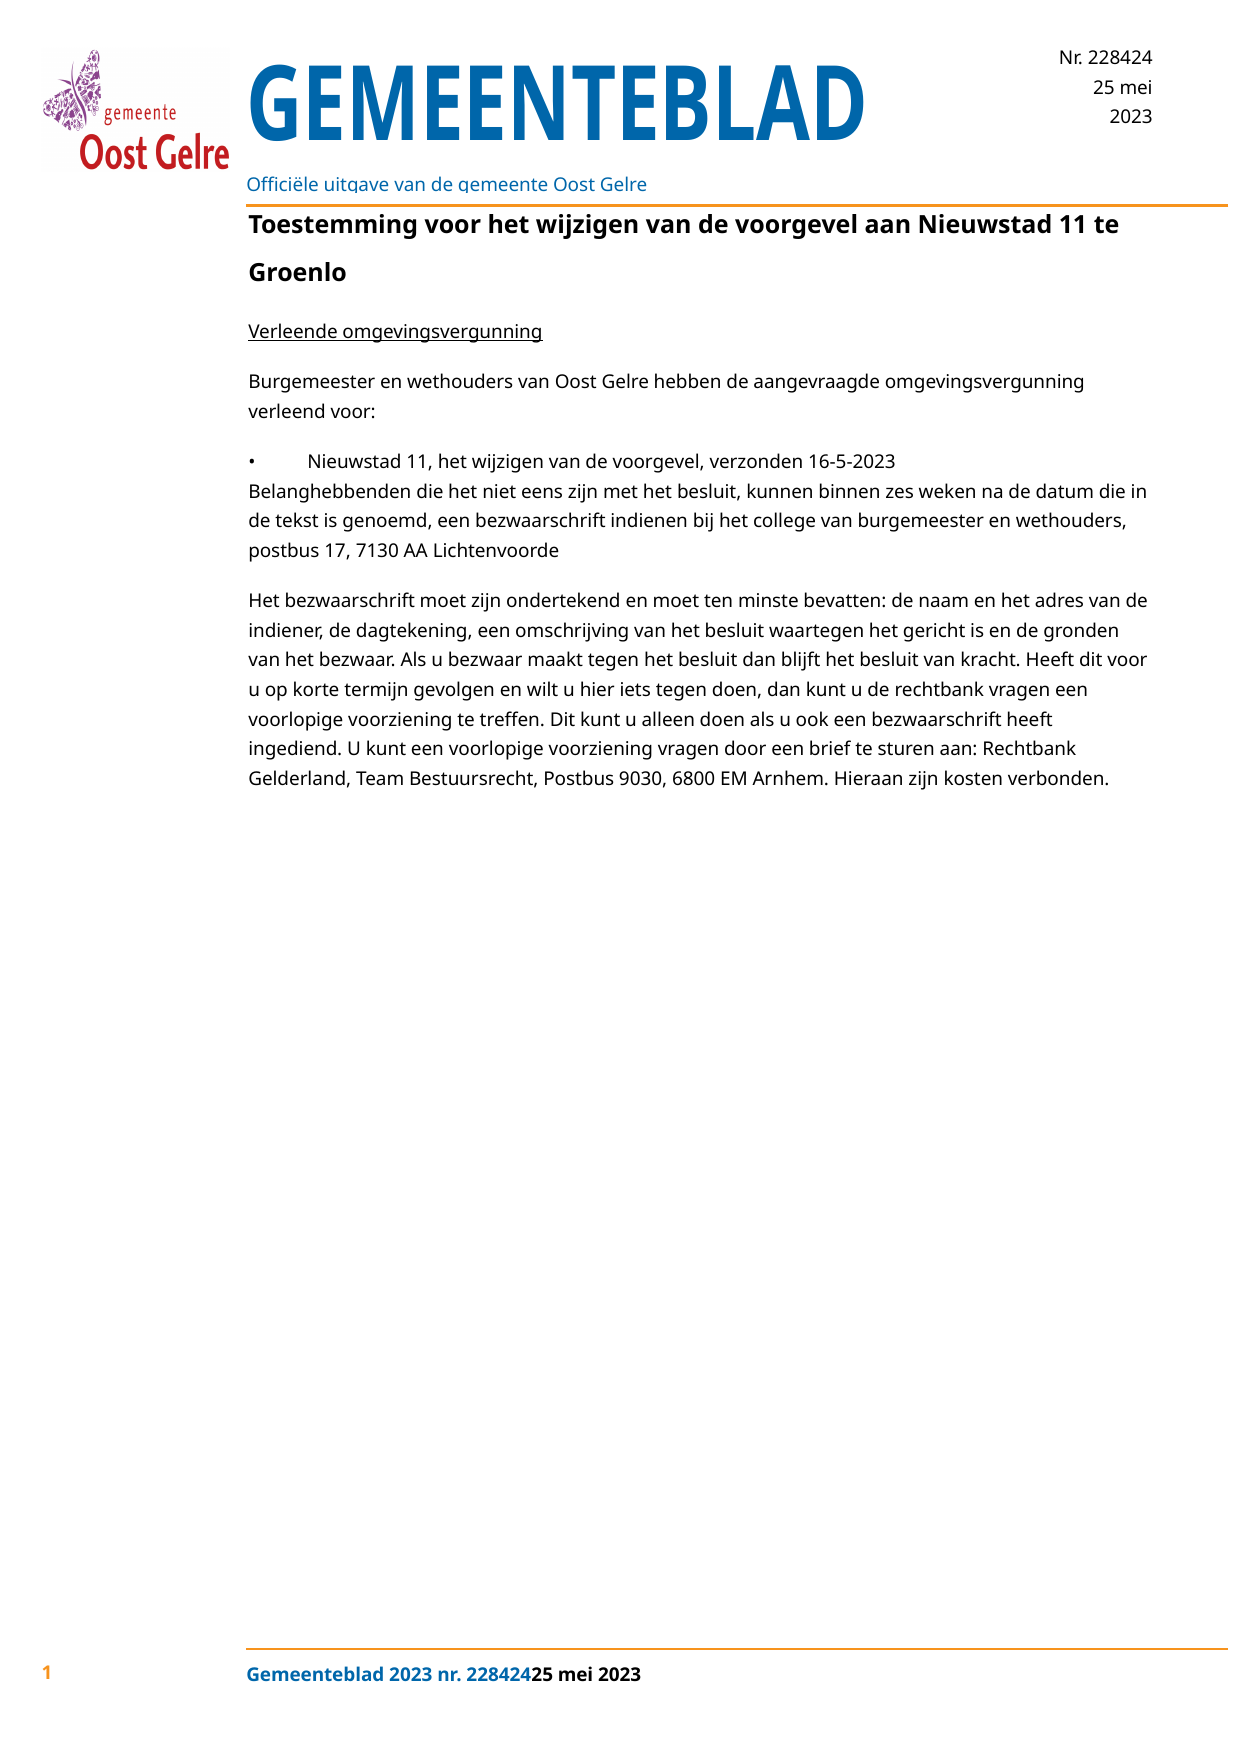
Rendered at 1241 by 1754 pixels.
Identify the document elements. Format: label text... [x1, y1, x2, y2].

picture [41, 47, 231, 172]
text Burgemeester en wethouders van Oost Gelre hebben de aangevraagde omgevingsvergunning verleend voor: [248, 368, 1152, 424]
text Het bezwaarschrift moet zijn ondertekend en moet ten minste bevatten: de naam en het adres van de indiener, de dagtekening, een omschrijving van het besluit waartegen het gericht is en de gronden van het bezwaar. Als u bezwaar maakt tegen het besluit dan blijft het besluit van kracht. Heeft dit voor u op korte termijn gevolgen en wilt u hier iets tegen doen, dan kunt u de rechtbank vragen een voorlopige voorziening te treffen. Dit kunt u alleen doen als u ook een bezwaarschrift heeft ingediend. U kunt een voorlopige voorziening vragen door een brief te sturen aan: Rechtbank Gelderland, Team Bestuursrecht, Postbus 9030, 6800 EM Arnhem. Hieraan zijn kosten verbonden. [248, 587, 1152, 791]
list Nieuwstad 11, het wijzigen van de voorgevel, verzonden 16-5-2023 [248, 448, 1152, 474]
text Verleende omgevingsvergunning [248, 318, 1152, 344]
text Toestemming voor het wijzigen van de voorgevel aan Nieuwstad 11 te Groenlo [248, 207, 1152, 288]
text Belanghebbenden die het niet eens zijn met het besluit, kunnen binnen zes weken na de datum die in de tekst is genoemd, een bezwaarschrift indienen bij het college van burgemeester en wethouders, postbus 17, 7130 AA Lichtenvoorde [248, 478, 1152, 563]
